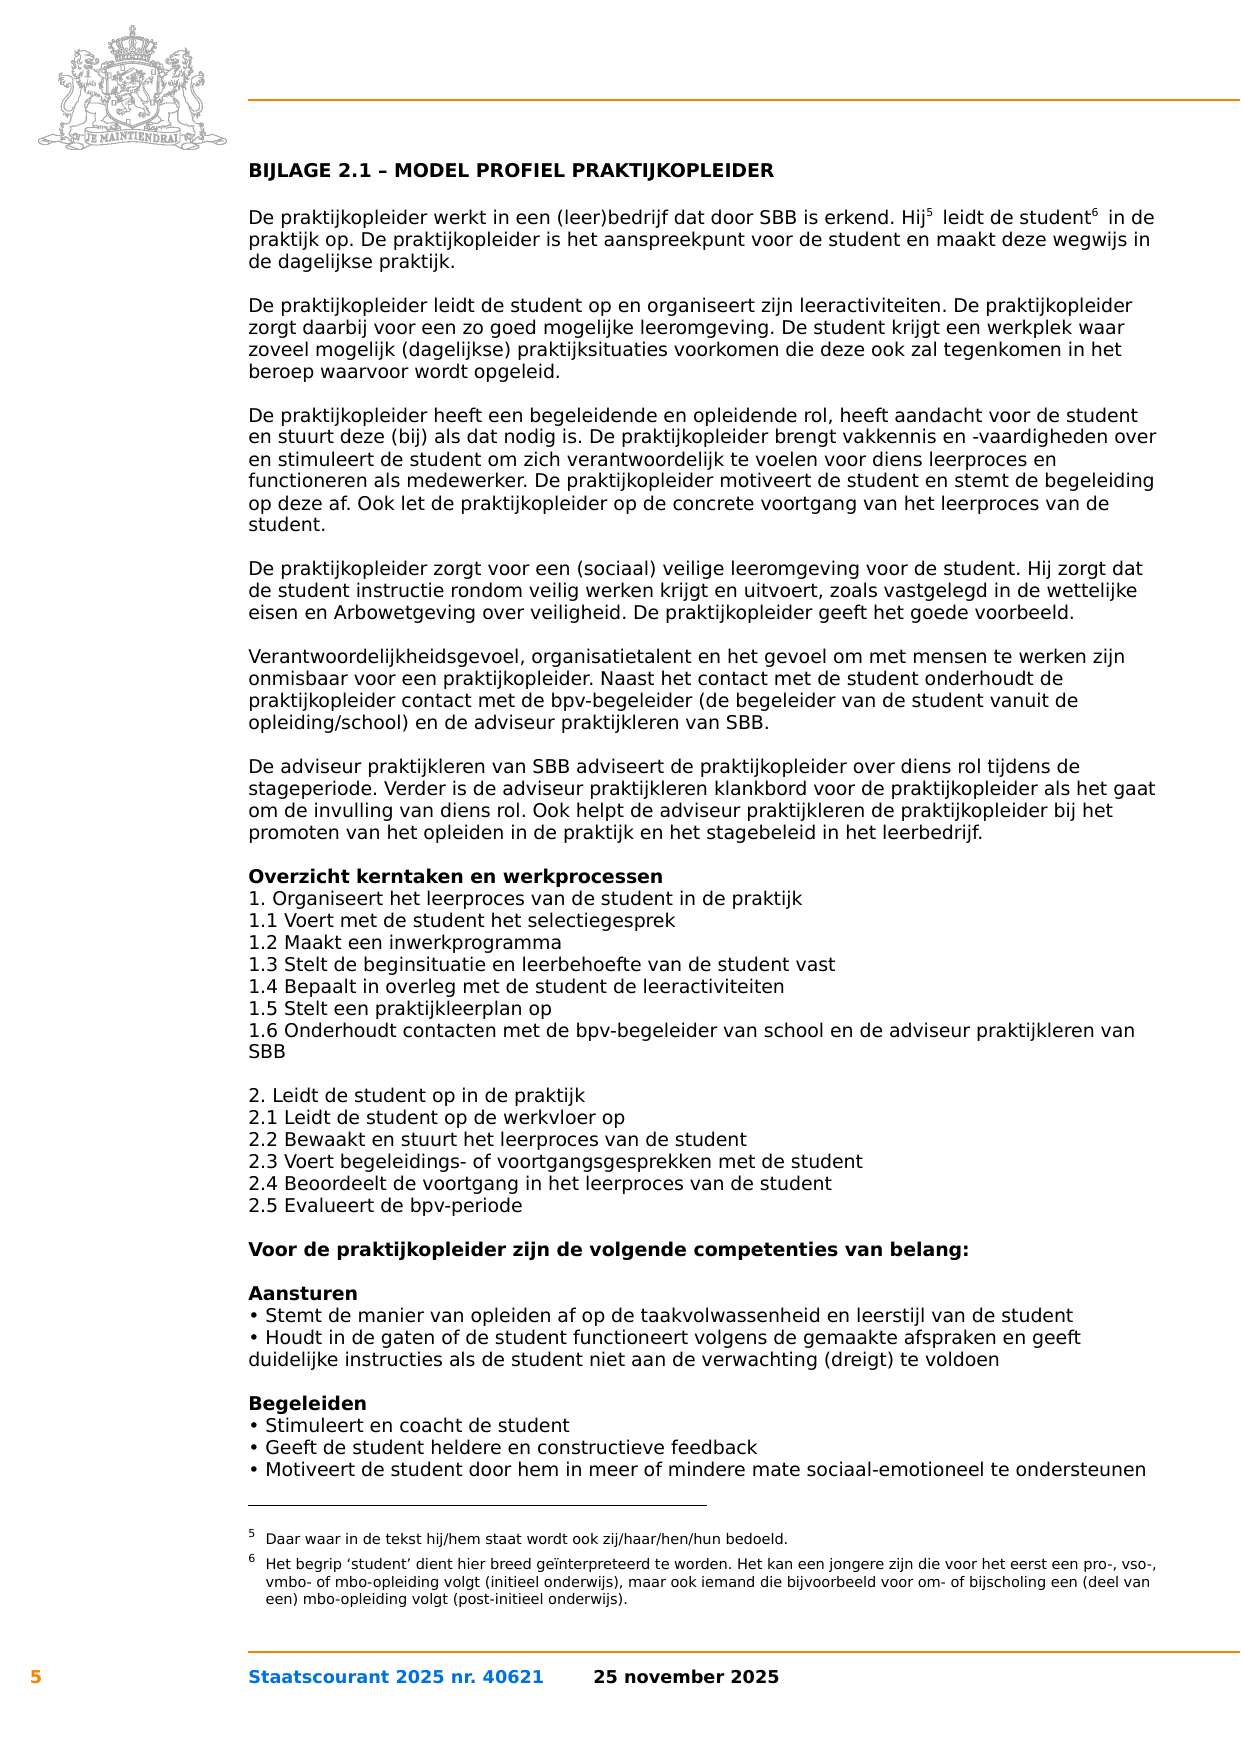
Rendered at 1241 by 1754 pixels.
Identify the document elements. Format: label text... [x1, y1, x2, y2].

text 2. Leidt de student op in de praktijk [248, 1085, 1163, 1107]
text 2.1 Leidt de student op de werkvloer op [248, 1107, 1163, 1129]
text De praktijkopleider zorgt voor een (sociaal) veilige leeromgeving voor de student. Hij zorgt dat de student instructie rondom veilig werken krijgt en uitvoert, zoals vastgelegd in de wettelijke eisen en Arbowetgeving over veiligheid. De praktijkopleider geeft het goede voorbeeld. [248, 558, 1163, 624]
text 1.3 Stelt de beginsituatie en leerbehoefte van de student vast [248, 953, 1163, 976]
text De adviseur praktijkleren van SBB adviseert de praktijkopleider over diens rol tijdens de stageperiode. Verder is de adviseur praktijkleren klankbord voor de praktijkopleider als het gaat om de invulling van diens rol. Ook helpt de adviseur praktijkleren de praktijkopleider bij het promoten van het opleiden in de praktijk en het stagebeleid in het leerbedrijf. [248, 756, 1163, 844]
text Verantwoordelijkheidsgevoel, organisatietalent en het gevoel om met mensen te werken zijn onmisbaar voor een praktijkopleider. Naast het contact met de student onderhoudt de praktijkopleider contact met de bpv-begeleider (de begeleider van de student vanuit de opleiding/school) en de adviseur praktijkleren van SBB. [248, 646, 1163, 734]
text Overzicht kerntaken en werkprocessen [248, 866, 1163, 888]
text • Motiveert de student door hem in meer of mindere mate sociaal-emotioneel te ondersteunen [248, 1459, 1163, 1481]
picture [38, 25, 227, 150]
text 2.3 Voert begeleidings- of voortgangsgesprekken met de student [248, 1151, 1163, 1173]
text 1.1 Voert met de student het selectiegesprek [248, 909, 1163, 932]
text De praktijkopleider leidt de student op en organiseert zijn leeractiviteiten. De praktijkopleider zorgt daarbij voor een zo goed mogelijke leeromgeving. De student krijgt een werkplek waar zoveel mogelijk (dagelijkse) praktijksituaties voorkomen die deze ook zal tegenkomen in het beroep waarvoor wordt opgeleid. [248, 295, 1163, 383]
text 1. Organiseert het leerproces van de student in de praktijk [248, 888, 1163, 909]
text Begeleiden [248, 1393, 1163, 1415]
text Voor de praktijkopleider zijn de volgende competenties van belang: [248, 1239, 1163, 1261]
text 1.2 Maakt een inwerkprogramma [248, 932, 1163, 953]
text 1.6 Onderhoudt contacten met de bpv-begeleider van school en de adviseur praktijkleren van SBB [248, 1019, 1163, 1063]
text 2.4 Beoordeelt de voortgang in het leerproces van de student [248, 1173, 1163, 1195]
text Aansturen [248, 1283, 1163, 1305]
text 1.4 Bepaalt in overleg met de student de leeractiviteiten [248, 976, 1163, 997]
text 2.5 Evalueert de bpv-periode [248, 1195, 1163, 1217]
text 2.2 Bewaakt en stuurt het leerproces van de student [248, 1129, 1163, 1151]
text De praktijkopleider werkt in een (leer)bedrijf dat door SBB is erkend. Hij leidt de student in de praktijk op. De praktijkopleider is het aanspreekpunt voor de student en maakt deze wegwijs in de dagelijkse praktijk. [248, 207, 1163, 273]
text • Geeft de student heldere en constructieve feedback [248, 1437, 1163, 1459]
text • Houdt in de gaten of de student functioneert volgens de gemaakte afspraken en geeft duidelijke instructies als de student niet aan de verwachting (dreigt) te voldoen [248, 1327, 1163, 1371]
text Het begrip ‘student’ dient hier breed geïnterpreteerd te worden. Het kan een jongere zijn die voor het eerst een pro-, vso-, vmbo- of mbo-opleiding volgt (initieel onderwijs), maar ook iemand die bijvoorbeeld voor om- of bijscholing een (deel van een) mbo-opleiding volgt (post-initieel onderwijs). [248, 1552, 1163, 1608]
text • Stimuleert en coacht de student [248, 1415, 1163, 1437]
subtitle BIJLAGE 2.1 – MODEL PROFIEL PRAKTIJKOPLEIDER [248, 160, 1163, 182]
text • Stemt de manier van opleiden af op de taakvolwassenheid en leerstijl van de student [248, 1305, 1163, 1327]
text 1.5 Stelt een praktijkleerplan op [248, 997, 1163, 1019]
text De praktijkopleider heeft een begeleidende en opleidende rol, heeft aandacht voor de student en stuurt deze (bij) als dat nodig is. De praktijkopleider brengt vakkennis en -vaardigheden over en stimuleert de student om zich verantwoordelijk te voelen voor diens leerproces en functioneren als medewerker. De praktijkopleider motiveert de student en stemt de begeleiding op deze af. Ook let de praktijkopleider op de concrete voortgang van het leerproces van de student. [248, 404, 1163, 536]
text Daar waar in de tekst hij/hem staat wordt ook zij/haar/hen/hun bedoeld. [248, 1527, 1163, 1549]
